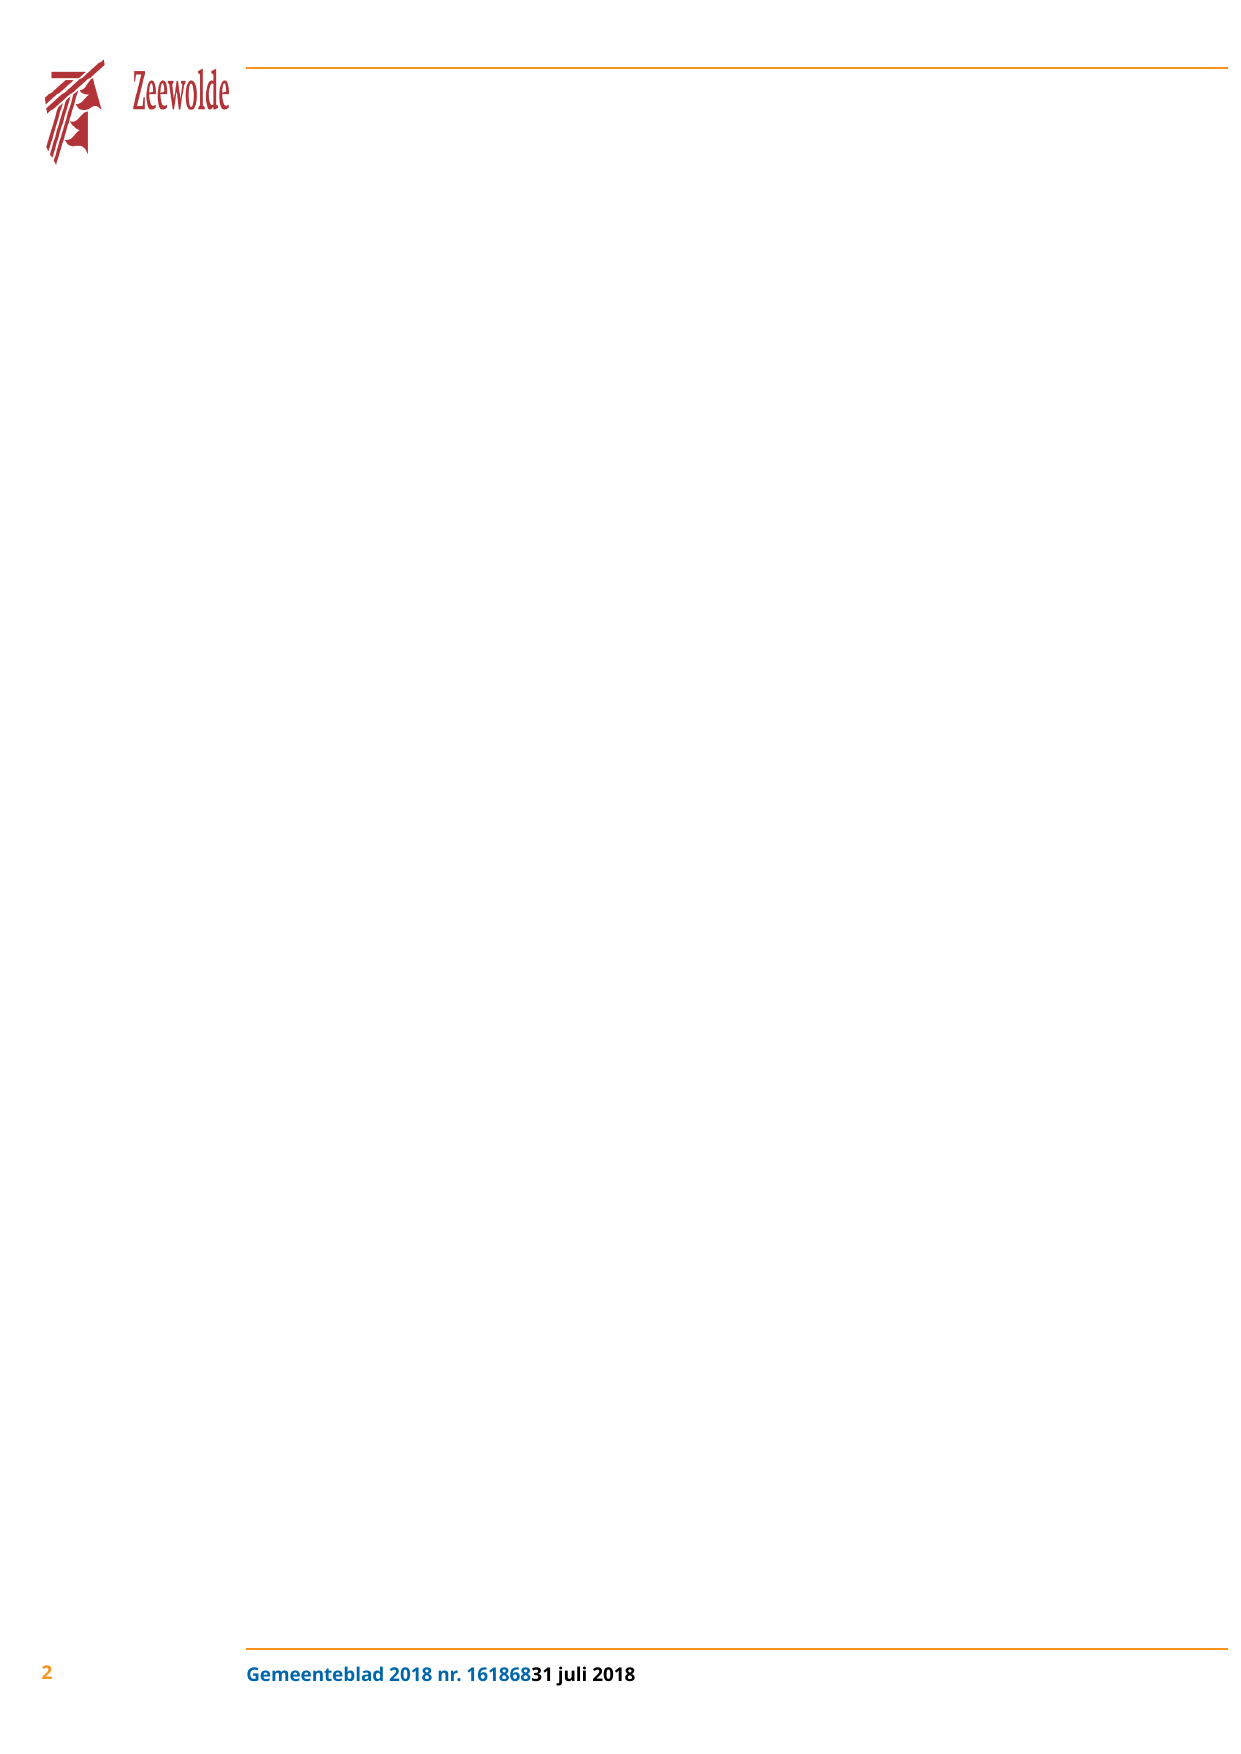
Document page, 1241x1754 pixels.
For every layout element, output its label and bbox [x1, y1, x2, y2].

picture [41, 47, 231, 172]
